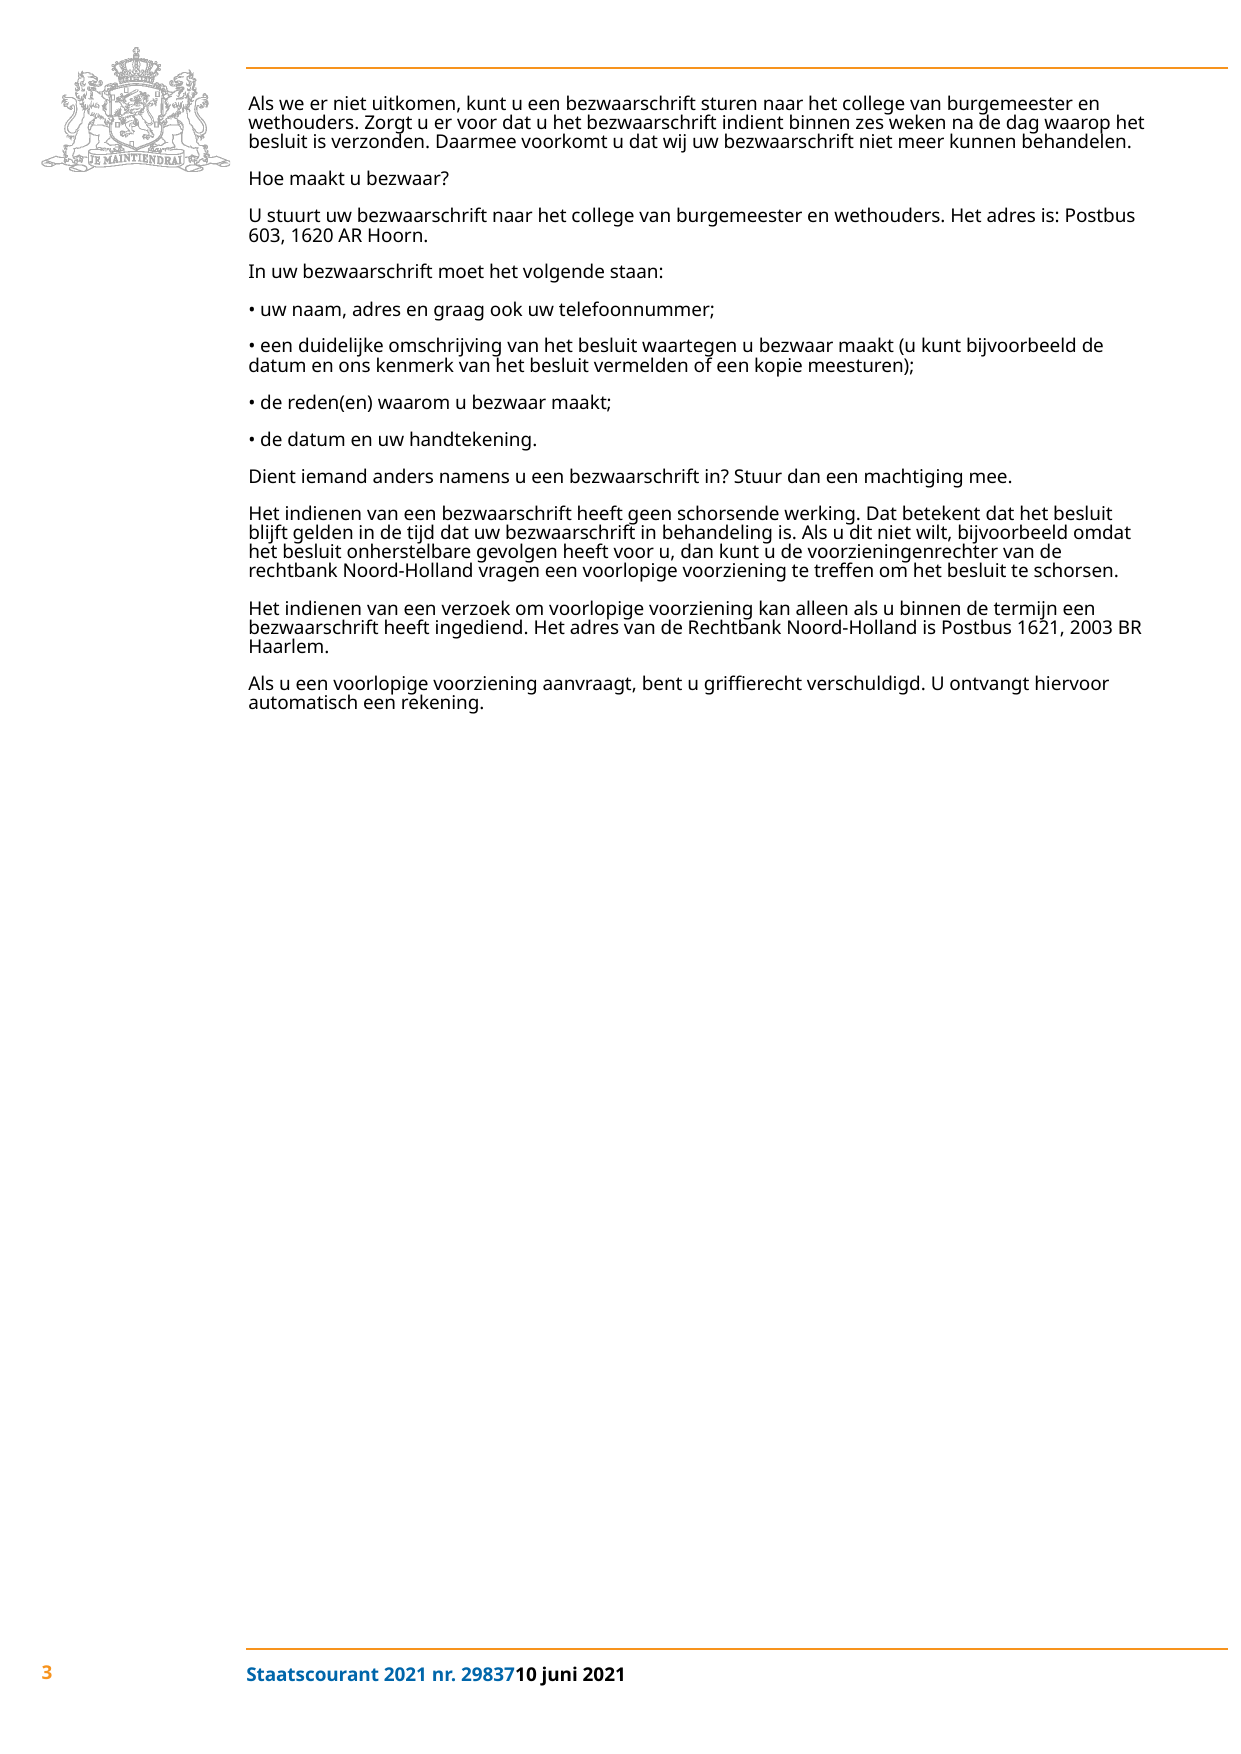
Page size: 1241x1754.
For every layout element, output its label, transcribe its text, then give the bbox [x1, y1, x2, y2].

text Als u een voorlopige voorziening aanvraagt, bent u griffierecht verschuldigd. U ontvangt hiervoor automatisch een rekening. [248, 675, 1152, 713]
text Hoe maakt u bezwaar? [248, 170, 1152, 189]
text • de datum en uw handtekening. [248, 431, 1152, 450]
text • uw naam, adres en graag ook uw telefoonnummer; [248, 301, 1152, 320]
text Het indienen van een bezwaarschrift heeft geen schorsende werking. Dat betekent dat het besluit blijft gelden in de tijd dat uw bezwaarschrift in behandeling is. Als u dit niet wilt, bijvoorbeeld omdat het besluit onherstelbare gevolgen heeft voor u, dan kunt u de voorzieningenrechter van de rechtbank Noord-Holland vragen een voorlopige voorziening te treffen om het besluit te schorsen. [248, 505, 1152, 582]
picture [41, 47, 231, 172]
text Het indienen van een verzoek om voorlopige voorziening kan alleen als u binnen de termijn een bezwaarschrift heeft ingediend. Het adres van de Rechtbank Noord-Holland is Postbus 1621, 2003 BR Haarlem. [248, 599, 1152, 657]
text • een duidelijke omschrijving van het besluit waartegen u bezwaar maakt (u kunt bijvoorbeeld de datum en ons kenmerk van het besluit vermelden of een kopie meesturen); [248, 337, 1152, 376]
text U stuurt uw bezwaarschrift naar het college van burgemeester en wethouders. Het adres is: Postbus 603, 1620 AR Hoorn. [248, 207, 1152, 246]
text • de reden(en) waarom u bezwaar maakt; [248, 394, 1152, 413]
text Dient iemand anders namens u een bezwaarschrift in? Stuur dan een machtiging mee. [248, 468, 1152, 487]
text Als we er niet uitkomen, kunt u een bezwaarschrift sturen naar het college van burgemeester en wethouders. Zorgt u er voor dat u het bezwaarschrift indient binnen zes weken na de dag waarop het besluit is verzonden. Daarmee voorkomt u dat wij uw bezwaarschrift niet meer kunnen behandelen. [248, 95, 1152, 153]
text In uw bezwaarschrift moet het volgende staan: [248, 263, 1152, 283]
